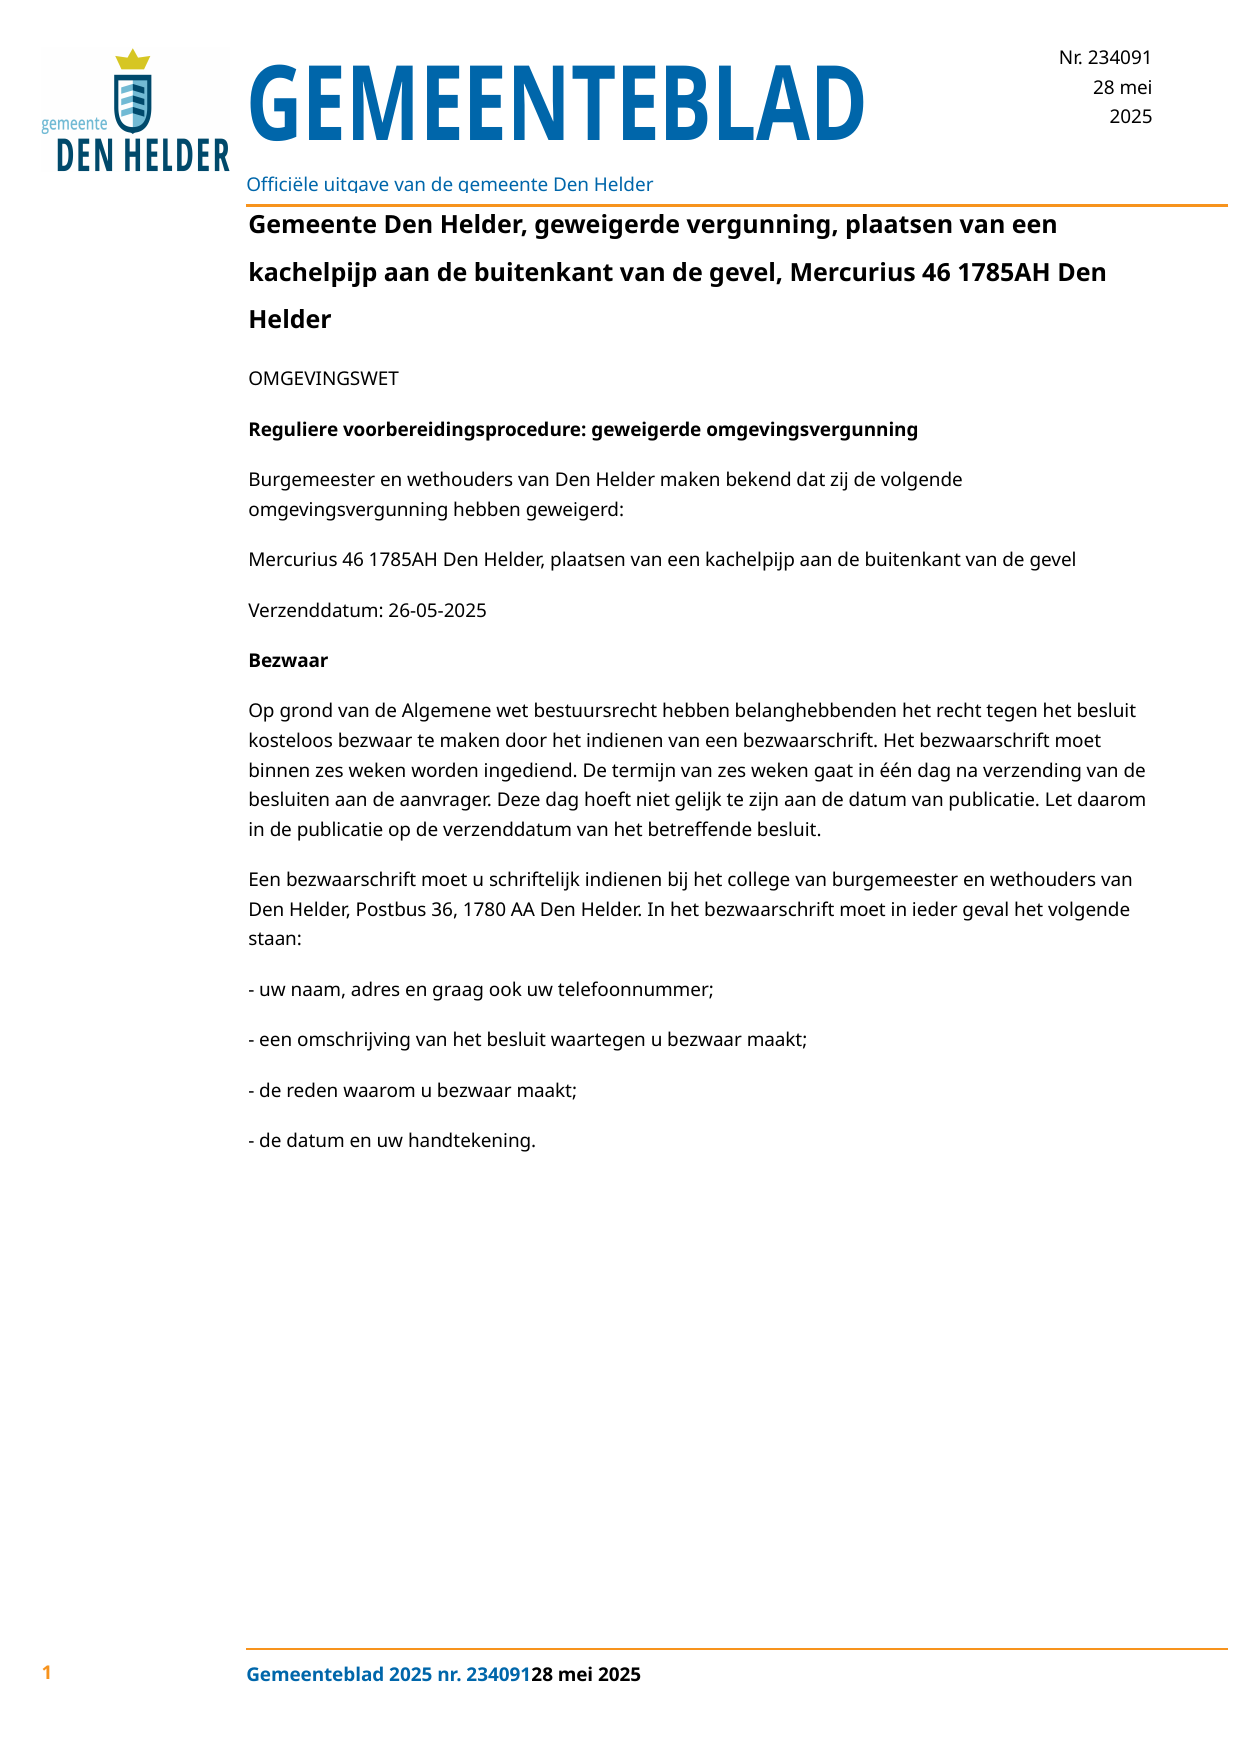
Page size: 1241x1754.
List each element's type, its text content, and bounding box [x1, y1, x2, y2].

picture [130, 157, 135, 172]
text Op grond van de Algemene wet bestuursrecht hebben belanghebbenden het recht tegen het besluit kosteloos bezwaar te maken door het indienen van een bezwaarschrift. Het bezwaarschrift moet binnen zes weken worden ingediend. De termijn van zes weken gaat in één dag na verzending van de besluiten aan de aanvrager. Deze dag hoeft niet gelijk te zijn aan de datum van publicatie. Let daarom in de publicatie op de verzenddatum van het betreffende besluit. [248, 698, 1152, 842]
text Reguliere voorbereidingsprocedure: geweigerde omgevingsvergunning [248, 416, 1152, 442]
picture [100, 154, 106, 172]
text - de reden waarom u bezwaar maakt; [248, 1077, 1152, 1102]
text - uw naam, adres en graag ook uw telefoonnummer; [248, 976, 1152, 1002]
text - een omschrijving van het besluit waartegen u bezwaar maakt; [248, 1026, 1152, 1052]
text Verzenddatum: 26-05-2025 [248, 597, 1152, 622]
text Een bezwaarschrift moet u schriftelijk indienen bij het college van burgemeester en wethouders van Den Helder, Postbus 36, 1780 AA Den Helder. In het bezwaarschrift moet in ieder geval het volgende staan: [248, 866, 1152, 951]
text - de datum en uw handtekening. [248, 1127, 1152, 1153]
picture [182, 144, 187, 165]
picture [63, 144, 68, 165]
text Burgemeester en wethouders van Den Helder maken bekend dat zij de volgende omgevingsvergunning hebben geweigerd: [248, 466, 1152, 522]
text Bezwaar [248, 647, 1152, 673]
text OMGEVINGSWET [248, 366, 1152, 391]
picture [220, 160, 224, 172]
text Mercurius 46 1785AH Den Helder, plaatsen van een kachelpijp aan de buitenkant van de gevel [248, 546, 1152, 572]
text Gemeente Den Helder, geweigerde vergunning, plaatsen van een kachelpijp aan de buitenkant van de gevel, Mercurius 46 1785AH Den Helder [248, 207, 1152, 336]
picture [41, 47, 231, 172]
